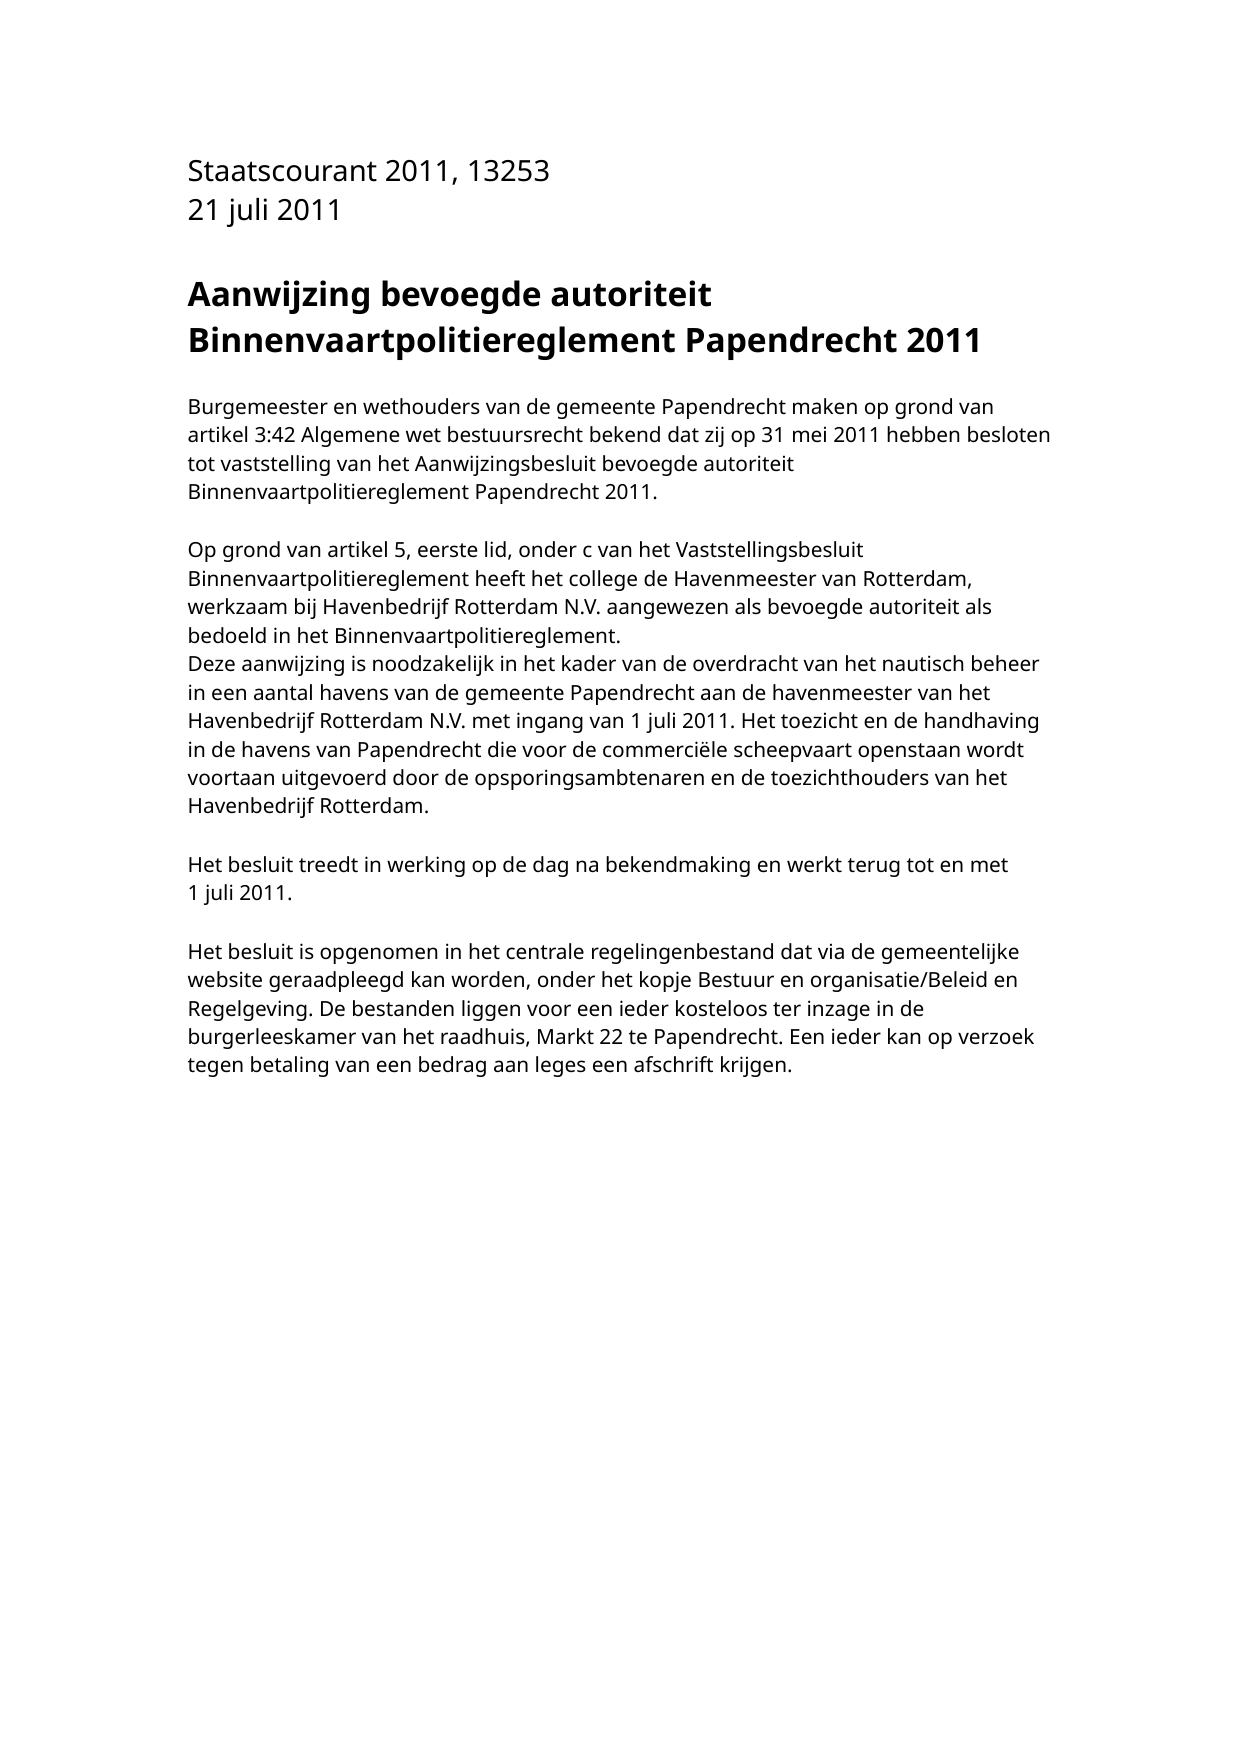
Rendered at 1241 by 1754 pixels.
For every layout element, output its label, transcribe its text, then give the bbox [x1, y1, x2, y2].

text 21 juli 2011 [187, 190, 1053, 229]
subtitle Aanwijzing bevoegde autoriteit Binnenvaartpolitiereglement Papendrecht 2011 [187, 271, 1053, 362]
text Staatscourant 2011, 13253 [187, 150, 1053, 190]
text Het besluit is opgenomen in het centrale regelingenbestand dat via de gemeentelijke website geraadpleegd kan worden, onder het kopje Bestuur en organisatie/Beleid en Regelgeving. De bestanden liggen voor een ieder kosteloos ter inzage in de burgerleeskamer van het raadhuis, Markt 22 te Papendrecht. Een ieder kan op verzoek tegen betaling van een bedrag aan leges een afschrift krijgen. [187, 937, 1053, 1079]
text Burgemeester en wethouders van de gemeente Papendrecht maken op grond van artikel 3:42 Algemene wet bestuursrecht bekend dat zij op 31 mei 2011 hebben besloten tot vaststelling van het Aanwijzingsbesluit bevoegde autoriteit Binnenvaartpolitiereglement Papendrecht 2011. [187, 392, 1053, 506]
text Op grond van artikel 5, eerste lid, onder c van het Vaststellingsbesluit Binnenvaartpolitiereglement heeft het college de Havenmeester van Rotterdam, werkzaam bij Havenbedrijf Rotterdam N.V. aangewezen als bevoegde autoriteit als bedoeld in het Binnenvaartpolitiereglement. [187, 536, 1053, 649]
text Deze aanwijzing is noodzakelijk in het kader van de overdracht van het nautisch beheer in een aantal havens van de gemeente Papendrecht aan de havenmeester van het Havenbedrijf Rotterdam N.V. met ingang van 1 juli 2011. Het toezicht en de handhaving in de havens van Papendrecht die voor de commerciële scheepvaart openstaan wordt voortaan uitgevoerd door de opsporingsambtenaren en de toezichthouders van het Havenbedrijf Rotterdam. [187, 649, 1053, 820]
text Het besluit treedt in werking op de dag na bekendmaking en werkt terug tot en met 1 juli 2011. [187, 850, 1053, 907]
